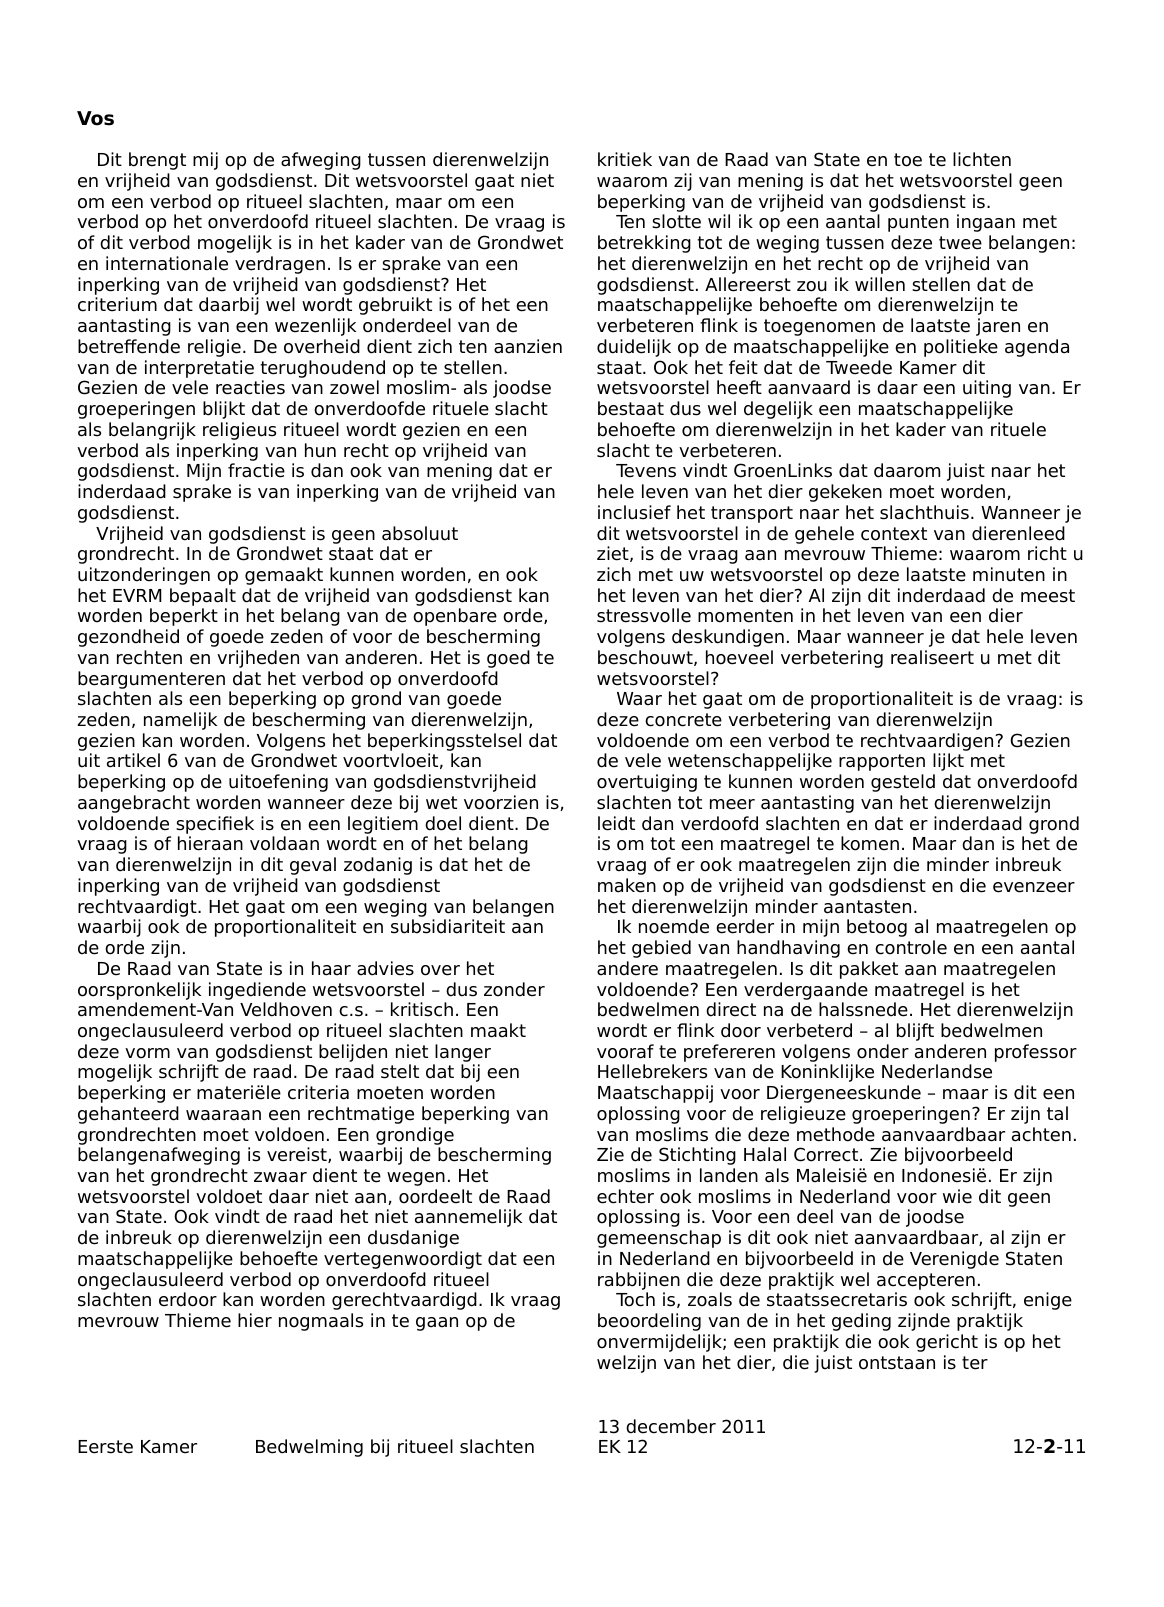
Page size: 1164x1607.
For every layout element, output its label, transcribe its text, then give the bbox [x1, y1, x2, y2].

text Waar het gaat om de proportionaliteit is de vraag: is deze concrete verbetering van dierenwelzijn voldoende om een verbod te rechtvaardigen? Gezien de vele wetenschappelijke rapporten lijkt met overtuiging te kunnen worden gesteld dat onverdoofd slachten tot meer aantasting van het dierenwelzijn leidt dan verdoofd slachten en dat er inderdaad grond is om tot een maatregel te komen. Maar dan is het de vraag of er ook maatregelen zijn die minder inbreuk maken op de vrijheid van godsdienst en die evenzeer het dierenwelzijn minder aantasten. [596, 689, 1087, 917]
text Dit brengt mij op de afweging tussen dierenwelzijn en vrijheid van godsdienst. Dit wetsvoorstel gaat niet om een verbod op ritueel slachten, maar om een verbod op het onverdoofd ritueel slachten. De vraag is of dit verbod mogelijk is in het kader van de Grondwet en internationale verdragen. Is er sprake van een inperking van de vrijheid van godsdienst? Het criterium dat daarbij wel wordt gebruikt is of het een aantasting is van een wezenlijk onderdeel van de betreffende religie. De overheid dient zich ten aanzien van de interpretatie terughoudend op te stellen. Gezien de vele reacties van zowel moslim- als joodse groeperingen blijkt dat de onverdoofde rituele slacht als belangrijk religieus ritueel wordt gezien en een verbod als inperking van hun recht op vrijheid van godsdienst. Mijn fractie is dan ook van mening dat er inderdaad sprake is van inperking van de vrijheid van godsdienst. [77, 150, 567, 523]
text De Raad van State is in haar advies over het oorspronkelijk ingediende wetsvoorstel – dus zonder amendement-Van Veldhoven c.s. – kritisch. Een ongeclausuleerd verbod op ritueel slachten maakt deze vorm van godsdienst belijden niet langer mogelijk schrijft de raad. De raad stelt dat bij een beperking er materiële criteria moeten worden gehanteerd waaraan een rechtmatige beperking van grondrechten moet voldoen. Een grondige belangenafweging is vereist, waarbij de bescherming van het grondrecht zwaar dient te wegen. Het wetsvoorstel voldoet daar niet aan, oordeelt de Raad van State. Ook vindt de raad het niet aannemelijk dat de inbreuk op dierenwelzijn een dusdanige maatschappelijke behoefte vertegenwoordigt dat een ongeclausuleerd verbod op onverdoofd ritueel slachten erdoor kan worden gerechtvaardigd. Ik vraag mevrouw Thieme hier nogmaals in te gaan op de [77, 959, 567, 1332]
text Tevens vindt GroenLinks dat daarom juist naar het hele leven van het dier gekeken moet worden, inclusief het transport naar het slachthuis. Wanneer je dit wetsvoorstel in de gehele context van dierenleed ziet, is de vraag aan mevrouw Thieme: waarom richt u zich met uw wetsvoorstel op deze laatste minuten in het leven van het dier? Al zijn dit inderdaad de meest stressvolle momenten in het leven van een dier volgens deskundigen. Maar wanneer je dat hele leven beschouwt, hoeveel verbetering realiseert u met dit wetsvoorstel? [596, 461, 1087, 689]
text Ten slotte wil ik op een aantal punten ingaan met betrekking tot de weging tussen deze twee belangen: het dierenwelzijn en het recht op de vrijheid van godsdienst. Allereerst zou ik willen stellen dat de maatschappelijke behoefte om dierenwelzijn te verbeteren flink is toegenomen de laatste jaren en duidelijk op de maatschappelijke en politieke agenda staat. Ook het feit dat de Tweede Kamer dit wetsvoorstel heeft aanvaard is daar een uiting van. Er bestaat dus wel degelijk een maatschappelijke behoefte om dierenwelzijn in het kader van rituele slacht te verbeteren. [596, 212, 1087, 461]
text Ik noemde eerder in mijn betoog al maatregelen op het gebied van handhaving en controle en een aantal andere maatregelen. Is dit pakket aan maatregelen voldoende? Een verdergaande maatregel is het bedwelmen direct na de halssnede. Het dierenwelzijn wordt er flink door verbeterd – al blijft bedwelmen vooraf te prefereren volgens onder anderen professor Hellebrekers van de Koninklijke Nederlandse Maatschappij voor Diergeneeskunde – maar is dit een oplossing voor de religieuze groeperingen? Er zijn tal van moslims die deze methode aanvaardbaar achten. Zie de Stichting Halal Correct. Zie bijvoorbeeld moslims in landen als Maleisië en Indonesië. Er zijn echter ook moslims in Nederland voor wie dit geen oplossing is. Voor een deel van de joodse gemeenschap is dit ook niet aanvaardbaar, al zijn er in Nederland en bijvoorbeeld in de Verenigde Staten rabbijnen die deze praktijk wel accepteren. [596, 917, 1087, 1290]
text kritiek van de Raad van State en toe te lichten waarom zij van mening is dat het wetsvoorstel geen beperking van de vrijheid van godsdienst is. [596, 150, 1087, 212]
text Toch is, zoals de staatssecretaris ook schrijft, enige beoordeling van de in het geding zijnde praktijk onvermijdelijk; een praktijk die ook gericht is op het welzijn van het dier, die juist ontstaan is ter [596, 1290, 1087, 1373]
text Vrijheid van godsdienst is geen absoluut grondrecht. In de Grondwet staat dat er uitzonderingen op gemaakt kunnen worden, en ook het EVRM bepaalt dat de vrijheid van godsdienst kan worden beperkt in het belang van de openbare orde, gezondheid of goede zeden of voor de bescherming van rechten en vrijheden van anderen. Het is goed te beargumenteren dat het verbod op onverdoofd slachten als een beperking op grond van goede zeden, namelijk de bescherming van dierenwelzijn, gezien kan worden. Volgens het beperkingsstelsel dat uit artikel 6 van de Grondwet voortvloeit, kan beperking op de uitoefening van godsdienstvrijheid aangebracht worden wanneer deze bij wet voorzien is, voldoende specifiek is en een legitiem doel dient. De vraag is of hieraan voldaan wordt en of het belang van dierenwelzijn in dit geval zodanig is dat het de inperking van de vrijheid van godsdienst rechtvaardigt. Het gaat om een weging van belangen waarbij ook de proportionaliteit en subsidiariteit aan de orde zijn. [77, 523, 567, 959]
